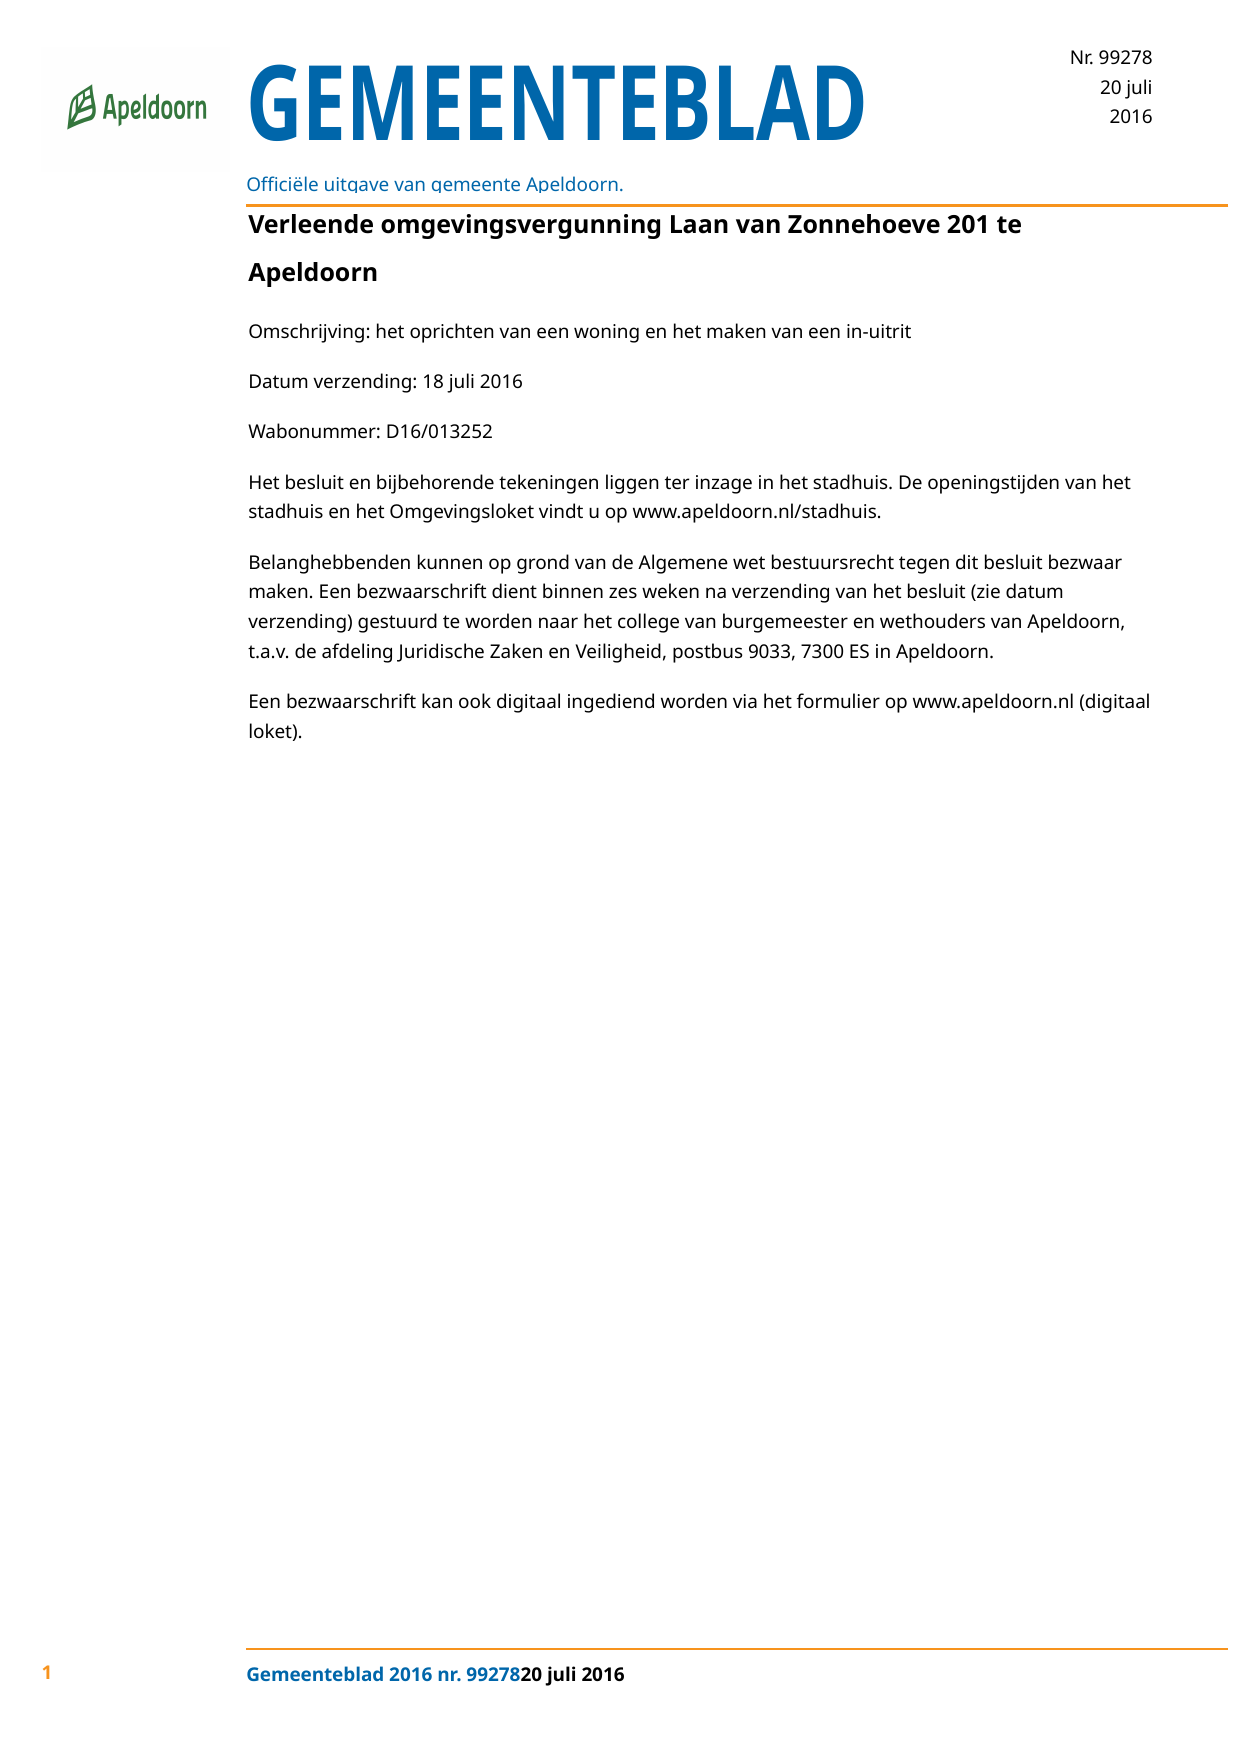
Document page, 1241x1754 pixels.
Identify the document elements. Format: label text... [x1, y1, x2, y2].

text Datum verzending: 18 juli 2016 [248, 368, 1152, 394]
text Omschrijving: het oprichten van een woning en het maken van een in-uitrit [248, 318, 1152, 344]
text Belanghebbenden kunnen op grond van de Algemene wet bestuursrecht tegen dit besluit bezwaar maken. Een bezwaarschrift dient binnen zes weken na verzending van het besluit (zie datum verzending) gestuurd te worden naar het college van burgemeester en wethouders van Apeldoorn, t.a.v. de afdeling Juridische Zaken en Veiligheid, postbus 9033, 7300 ES in Apeldoorn. [248, 549, 1152, 664]
text Wabonummer: D16/013252 [248, 419, 1152, 444]
text Verleende omgevingsvergunning Laan van Zonnehoeve 201 te Apeldoorn [248, 207, 1152, 288]
text Het besluit en bijbehorende tekeningen liggen ter inzage in het stadhuis. De openingstijden van het stadhuis en het Omgevingsloket vindt u op www.apeldoorn.nl/stadhuis. [248, 469, 1152, 524]
text Een bezwaarschrift kan ook digitaal ingediend worden via het formulier op www.apeldoorn.nl (digitaal loket). [248, 688, 1152, 744]
picture [41, 47, 231, 172]
